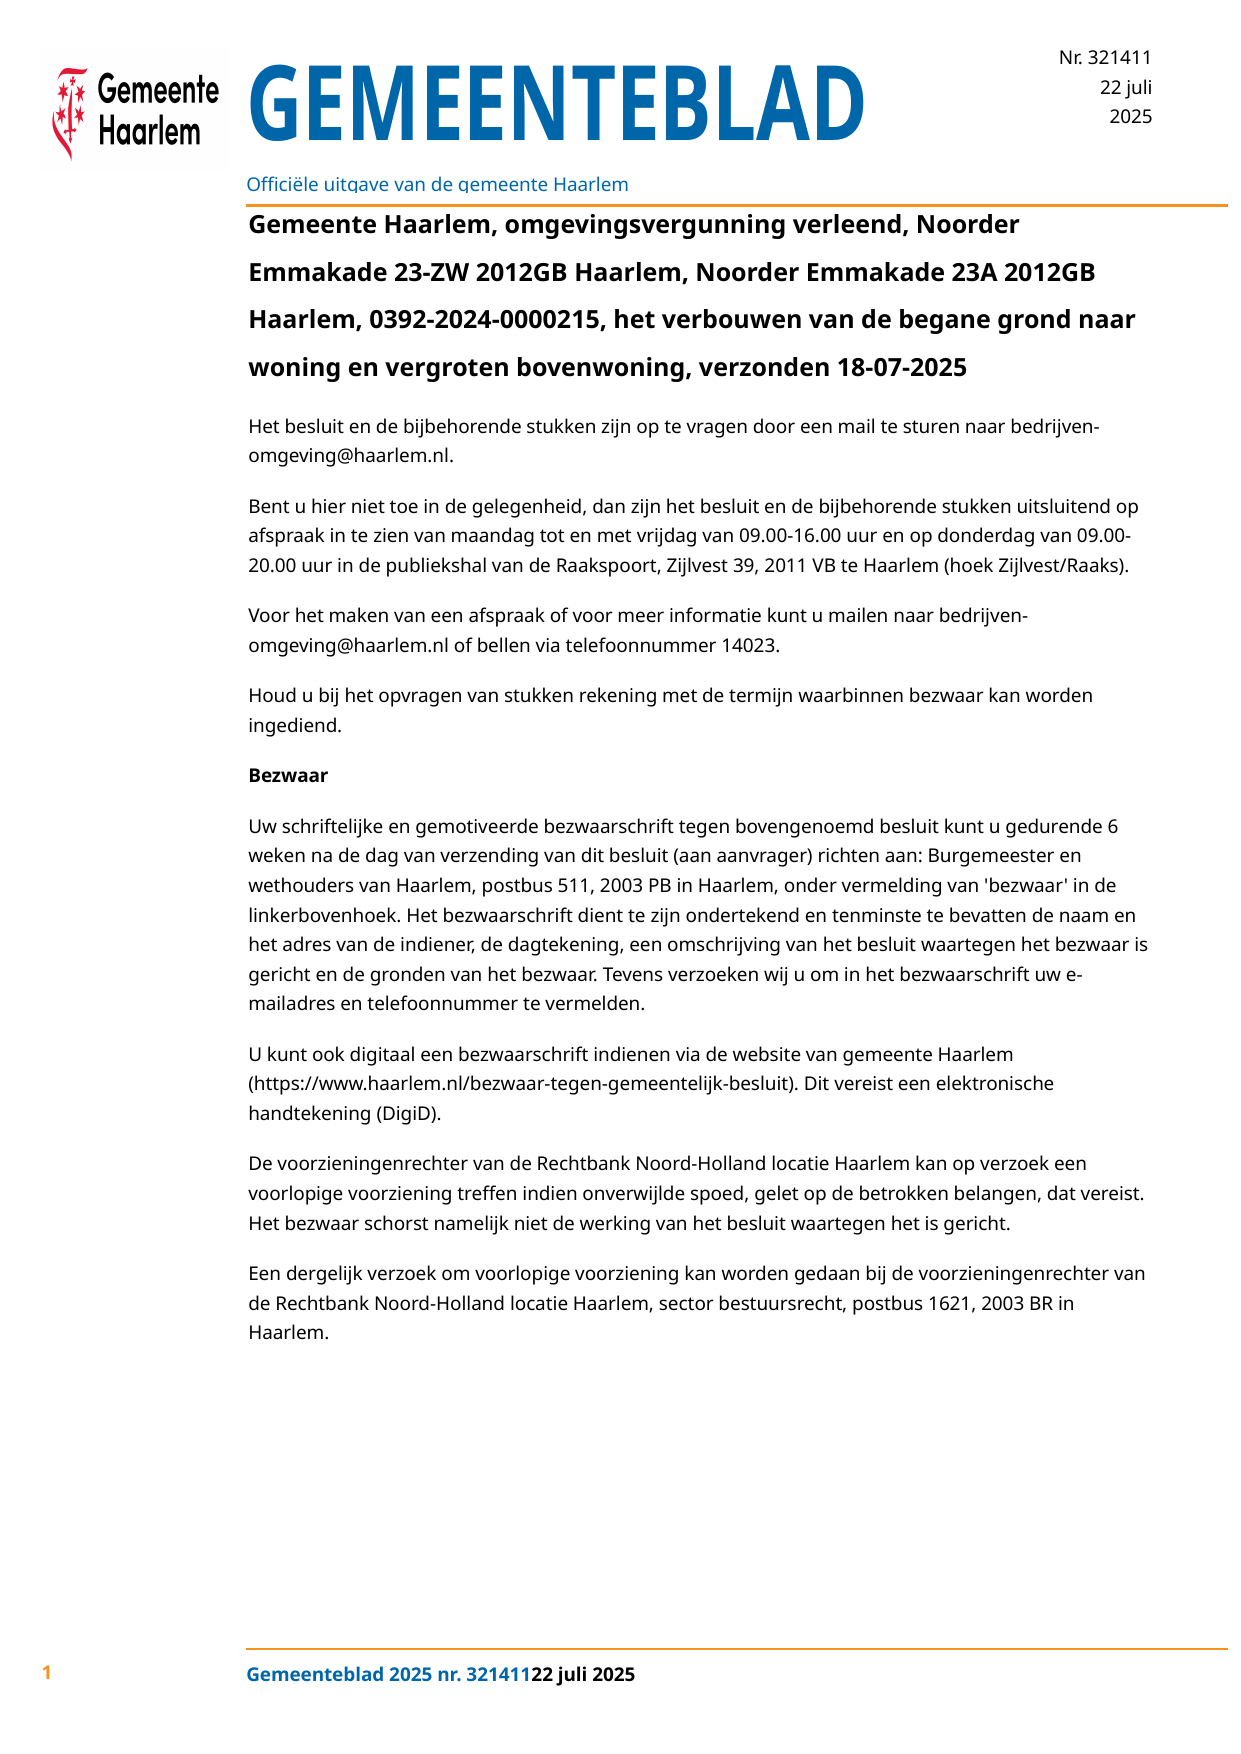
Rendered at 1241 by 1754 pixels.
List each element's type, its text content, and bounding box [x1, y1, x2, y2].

text U kunt ook digitaal een bezwaarschrift indienen via de website van gemeente Haarlem (https://www.haarlem.nl/bezwaar-tegen-gemeentelijk-besluit). Dit vereist een elektronische handtekening (DigiD). [248, 1041, 1152, 1126]
text Het besluit en de bijbehorende stukken zijn op te vragen door een mail te sturen naar bedrijven-omgeving@haarlem.nl. [248, 413, 1152, 468]
text Gemeente Haarlem, omgevingsvergunning verleend, Noorder Emmakade 23-ZW 2012GB Haarlem, Noorder Emmakade 23A 2012GB Haarlem, 0392-2024-0000215, het verbouwen van de begane grond naar woning en vergroten bovenwoning, verzonden 18-07-2025 [248, 207, 1152, 384]
text Voor het maken van een afspraak of voor meer informatie kunt u mailen naar bedrijven-omgeving@haarlem.nl of bellen via telefoonnummer 14023. [248, 603, 1152, 658]
text Houd u bij het opvragen van stukken rekening met de termijn waarbinnen bezwaar kan worden ingediend. [248, 683, 1152, 738]
text Bent u hier niet toe in de gelegenheid, dan zijn het besluit en de bijbehorende stukken uitsluitend op afspraak in te zien van maandag tot en met vrijdag van 09.00-16.00 uur en op donderdag van 09.00-20.00 uur in de publiekshal van de Raakspoort, Zijlvest 39, 2011 VB te Haarlem (hoek Zijlvest/Raaks). [248, 493, 1152, 578]
text Een dergelijk verzoek om voorlopige voorziening kan worden gedaan bij de voorzieningenrechter van de Rechtbank Noord-Holland locatie Haarlem, sector bestuursrecht, postbus 1621, 2003 BR in Haarlem. [248, 1260, 1152, 1345]
text Uw schriftelijke en gemotiveerde bezwaarschrift tegen bovengenoemd besluit kunt u gedurende 6 weken na de dag van verzending van dit besluit (aan aanvrager) richten aan: Burgemeester en wethouders van Haarlem, postbus 511, 2003 PB in Haarlem, onder vermelding van 'bezwaar' in de linkerbovenhoek. Het bezwaarschrift dient te zijn ondertekend en tenminste te bevatten de naam en het adres van de indiener, de dagtekening, een omschrijving van het besluit waartegen het bezwaar is gericht en de gronden van het bezwaar. Tevens verzoeken wij u om in het bezwaarschrift uw e-mailadres en telefoonnummer te vermelden. [248, 813, 1152, 1016]
text De voorzieningenrechter van de Rechtbank Noord-Holland locatie Haarlem kan op verzoek een voorlopige voorziening treffen indien onverwijlde spoed, gelet op de betrokken belangen, dat vereist. Het bezwaar schorst namelijk niet de werking van het besluit waartegen het is gericht. [248, 1151, 1152, 1236]
picture [41, 47, 231, 172]
text Bezwaar [248, 763, 1152, 788]
